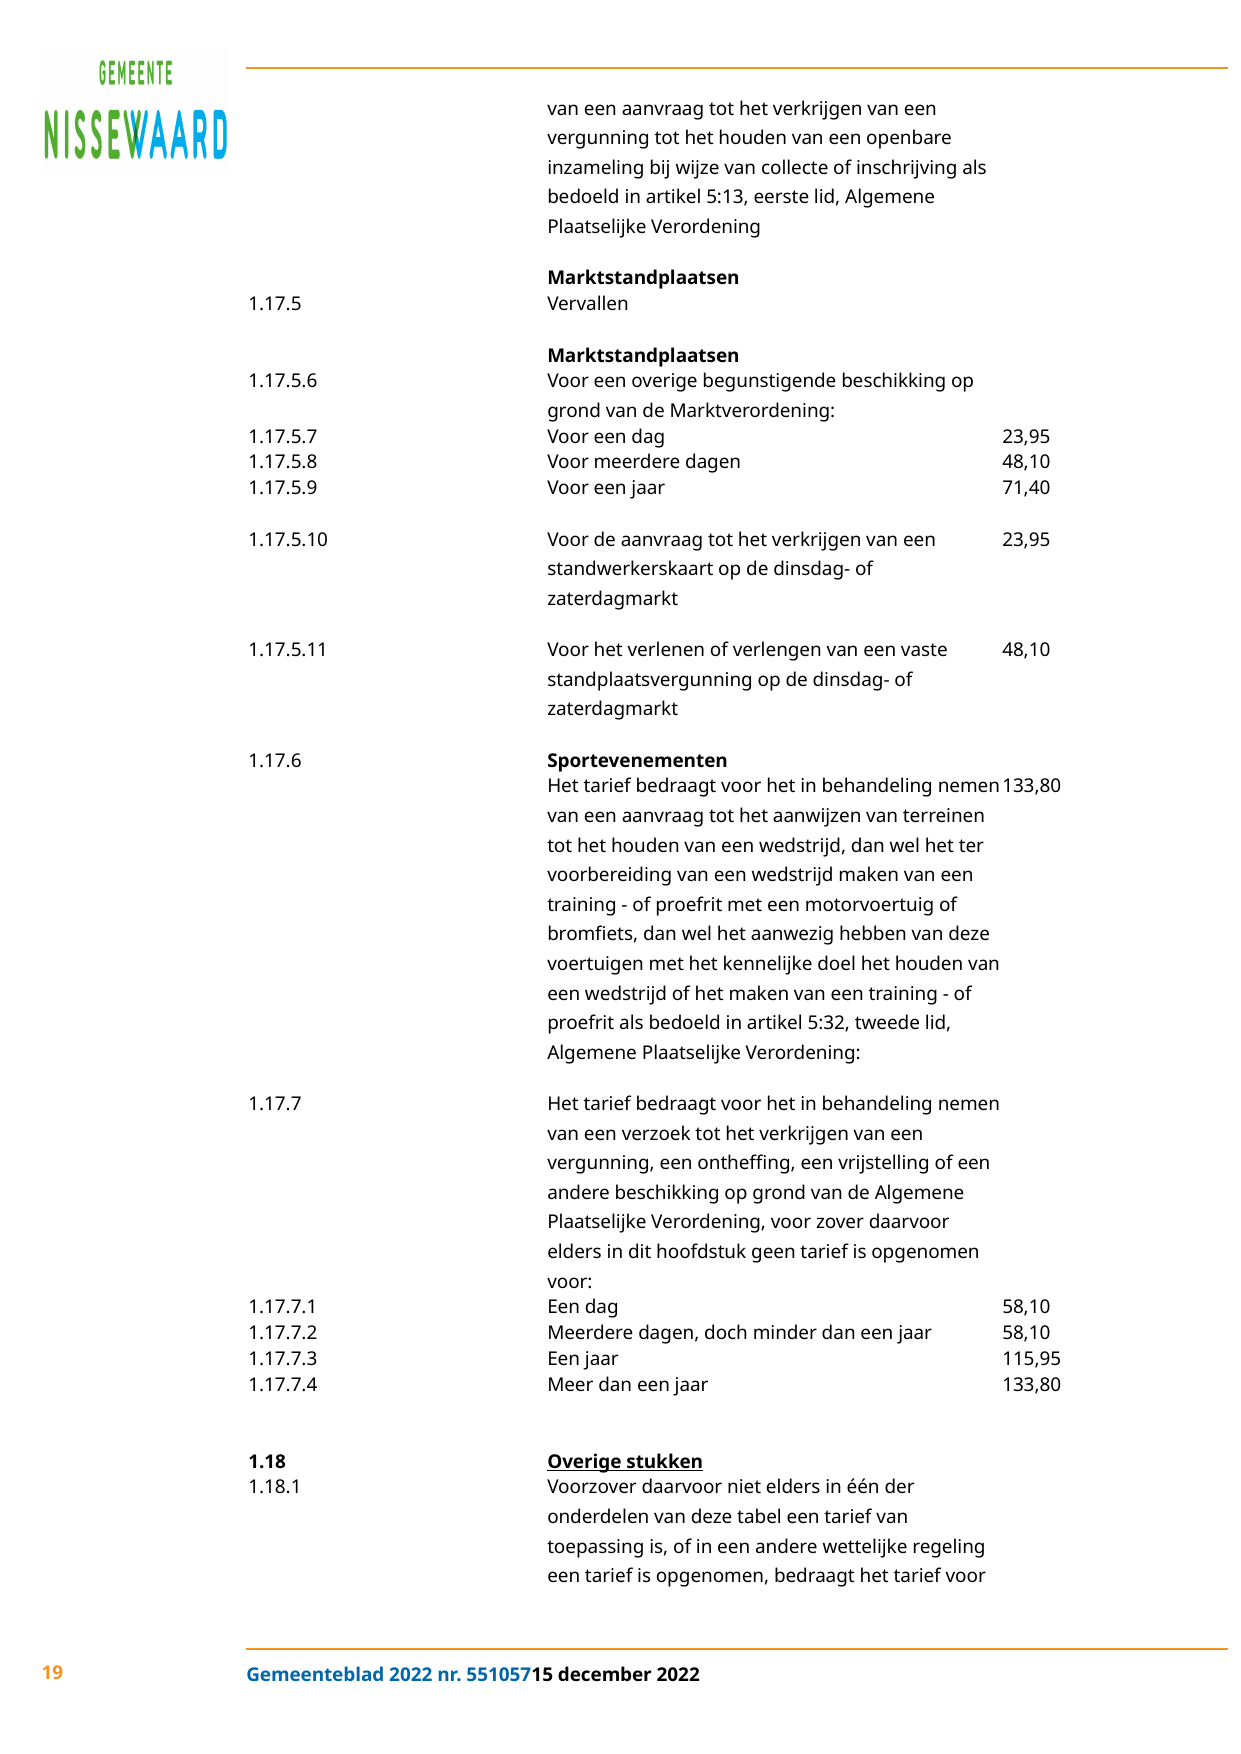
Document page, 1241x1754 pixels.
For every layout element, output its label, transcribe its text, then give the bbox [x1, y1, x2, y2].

table_cell 1.17.7.1 [248, 1294, 397, 1319]
table_cell 71,40 [1002, 474, 1152, 500]
table_cell [547, 1065, 1002, 1090]
table_cell [398, 449, 547, 474]
table_cell [248, 1397, 397, 1422]
table_cell [248, 773, 397, 1065]
table_cell [248, 1065, 397, 1090]
table_cell [248, 95, 397, 239]
table_cell [398, 611, 547, 636]
table_cell [398, 1065, 547, 1090]
table_cell Marktstandplaatsen [547, 342, 1002, 367]
table_cell 133,80 [1002, 773, 1152, 1065]
table_cell [398, 636, 547, 721]
table_cell 1.17.5.11 [248, 636, 397, 721]
table_cell [248, 500, 397, 526]
table_cell van een aanvraag tot het verkrijgen van een vergunning tot het houden van een openbare inzameling bij wijze van collecte of inschrijving als bedoeld in artikel 5:13, eerste lid, Algemene Plaatselijke Verordening [547, 95, 1002, 239]
table_cell Een jaar [547, 1345, 1002, 1371]
table_cell 23,95 [1002, 526, 1152, 611]
table_cell [398, 1319, 547, 1345]
table_cell [1002, 265, 1152, 290]
table_cell 1.17.5 [248, 290, 397, 316]
table_cell [398, 747, 547, 773]
table_cell 1.18 [248, 1448, 397, 1474]
table_cell 1.17.5.7 [248, 423, 397, 448]
table_cell Voor het verlenen of verlengen van een vaste standplaatsvergunning op de dinsdag- of zaterdagmarkt [547, 636, 1002, 721]
table_cell 1.17.5.8 [248, 449, 397, 474]
table_cell Voor een dag [547, 423, 1002, 448]
table_cell [398, 1345, 547, 1371]
table_cell [248, 316, 397, 342]
table_cell [398, 342, 547, 367]
table_cell 48,10 [1002, 449, 1152, 474]
table_cell [547, 1397, 1002, 1422]
table_cell [1002, 342, 1152, 367]
table_cell 1.17.6 [248, 747, 397, 773]
table_cell [398, 316, 547, 342]
table_cell [398, 1422, 547, 1448]
table_cell [547, 239, 1002, 264]
table_cell 1.17.7.3 [248, 1345, 397, 1371]
table_cell [398, 1294, 547, 1319]
table_cell [398, 500, 547, 526]
table_cell Een dag [547, 1294, 1002, 1319]
table_cell Voorzover daarvoor niet elders in één der onderdelen van deze tabel een tarief van toepassing is, of in een andere wettelijke regeling een tarief is opgenomen, bedraagt het tarief voor [547, 1474, 1002, 1588]
table_cell [398, 239, 547, 264]
table_cell Overige stukken [547, 1448, 1002, 1474]
table_cell [1002, 1448, 1152, 1474]
table_cell [398, 773, 547, 1065]
table_cell 115,95 [1002, 1345, 1152, 1371]
table_cell [1002, 500, 1152, 526]
table_cell [248, 265, 397, 290]
table_cell [1002, 290, 1152, 316]
table_cell Het tarief bedraagt voor het in behandeling nemen van een verzoek tot het verkrijgen van een vergunning, een ontheffing, een vrijstelling of een andere beschikking op grond van de Algemene Plaatselijke Verordening, voor zover daarvoor elders in dit hoofdstuk geen tarief is opgenomen voor: [547, 1090, 1002, 1294]
table_cell Marktstandplaatsen [547, 265, 1002, 290]
table_cell Meerdere dagen, doch minder dan een jaar [547, 1319, 1002, 1345]
table_cell [398, 526, 547, 611]
table_cell [1002, 1422, 1152, 1448]
table_cell 1.18.1 [248, 1474, 397, 1588]
picture [41, 47, 231, 172]
table_cell 1.17.5.6 [248, 368, 397, 423]
table_cell 58,10 [1002, 1319, 1152, 1345]
table_cell Meer dan een jaar [547, 1371, 1002, 1397]
table_cell [248, 721, 397, 747]
table_cell 1.17.7 [248, 1090, 397, 1294]
table_cell [1002, 611, 1152, 636]
table_cell Vervallen [547, 290, 1002, 316]
table_cell 1.17.5.9 [248, 474, 397, 500]
table_cell [398, 1448, 547, 1474]
table_cell Voor de aanvraag tot het verkrijgen van een standwerkerskaart op de dinsdag- of zaterdagmarkt [547, 526, 1002, 611]
table_cell Het tarief bedraagt voor het in behandeling nemen van een aanvraag tot het aanwijzen van terreinen tot het houden van een wedstrijd, dan wel het ter voorbereiding van een wedstrijd maken van een training - of proefrit met een motorvoertuig of bromfiets, dan wel het aanwezig hebben van deze voertuigen met het kennelijke doel het houden van een wedstrijd of het maken van een training - of proefrit als bedoeld in artikel 5:32, tweede lid, Algemene Plaatselijke Verordening: [547, 773, 1002, 1065]
table_cell [398, 474, 547, 500]
table_cell [547, 316, 1002, 342]
table_cell [1002, 1065, 1152, 1090]
table_cell 1.17.7.4 [248, 1371, 397, 1397]
table_cell [1002, 239, 1152, 264]
table_cell [398, 1474, 547, 1588]
table_cell Voor een jaar [547, 474, 1002, 500]
table_cell [398, 1090, 547, 1294]
table_cell [1002, 1090, 1152, 1294]
table_cell 133,80 [1002, 1371, 1152, 1397]
table_cell [248, 611, 397, 636]
table_cell [248, 1422, 397, 1448]
table_cell [547, 500, 1002, 526]
table_cell Sportevenementen [547, 747, 1002, 773]
table_cell [1002, 368, 1152, 423]
table_cell 58,10 [1002, 1294, 1152, 1319]
table_cell [398, 290, 547, 316]
table_cell 48,10 [1002, 636, 1152, 721]
table_cell [1002, 1397, 1152, 1422]
table_cell [398, 368, 547, 423]
table_cell [1002, 1474, 1152, 1588]
table_cell 23,95 [1002, 423, 1152, 448]
table_cell [398, 423, 547, 448]
table_cell [398, 721, 547, 747]
table_cell [398, 1371, 547, 1397]
table_cell [248, 342, 397, 367]
table_cell [1002, 95, 1152, 239]
table_cell [248, 239, 397, 264]
table_cell [1002, 747, 1152, 773]
table_cell 1.17.7.2 [248, 1319, 397, 1345]
table_cell [547, 1422, 1002, 1448]
table_cell Voor een overige begunstigende beschikking op grond van de Marktverordening: [547, 368, 1002, 423]
table_cell Voor meerdere dagen [547, 449, 1002, 474]
table_cell [398, 1397, 547, 1422]
table_cell [547, 611, 1002, 636]
table_cell [547, 721, 1002, 747]
table_cell [398, 95, 547, 239]
table_cell 1.17.5.10 [248, 526, 397, 611]
table_cell [1002, 721, 1152, 747]
table_cell [398, 265, 547, 290]
table_cell [1002, 316, 1152, 342]
